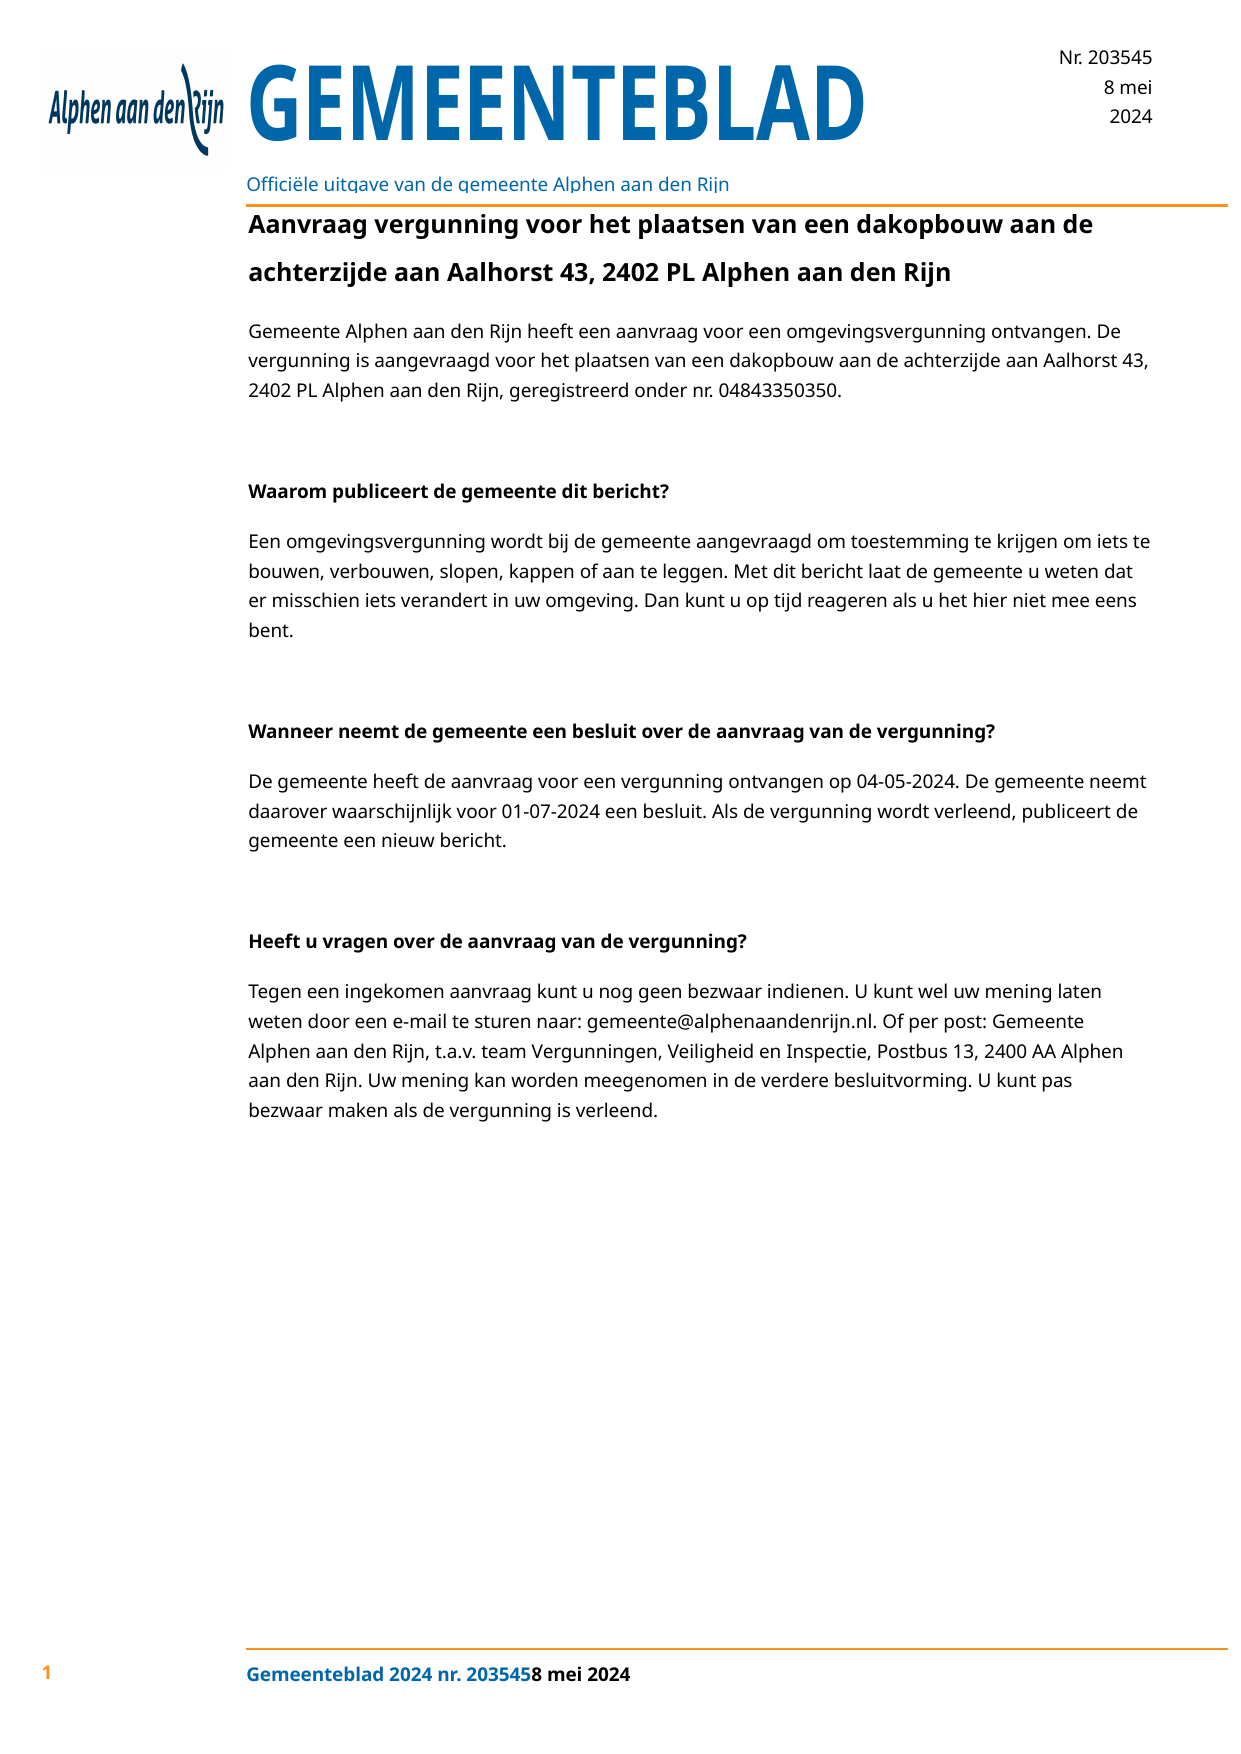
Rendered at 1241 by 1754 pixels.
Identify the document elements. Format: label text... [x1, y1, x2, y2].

text Wanneer neemt de gemeente een besluit over de aanvraag van de vergunning? [248, 718, 1152, 744]
text Aanvraag vergunning voor het plaatsen van een dakopbouw aan de achterzijde aan Aalhorst 43, 2402 PL Alphen aan den Rijn [248, 207, 1152, 288]
text Heeft u vragen over de aanvraag van de vergunning? [248, 928, 1152, 954]
text Waarom publiceert de gemeente dit bericht? [248, 478, 1152, 504]
text Een omgevingsvergunning wordt bij de gemeente aangevraagd om toestemming te krijgen om iets te bouwen, verbouwen, slopen, kappen of aan te leggen. Met dit bericht laat de gemeente u weten dat er misschien iets verandert in uw omgeving. Dan kunt u op tijd reageren als u het hier niet mee eens bent. [248, 528, 1152, 643]
picture [41, 47, 231, 172]
text Gemeente Alphen aan den Rijn heeft een aanvraag voor een omgevingsvergunning ontvangen. De vergunning is aangevraagd voor het plaatsen van een dakopbouw aan de achterzijde aan Aalhorst 43, 2402 PL Alphen aan den Rijn, geregistreerd onder nr. 04843350350. [248, 318, 1152, 403]
text Tegen een ingekomen aanvraag kunt u nog geen bezwaar indienen. U kunt wel uw mening laten weten door een e-mail te sturen naar: gemeente@alphenaandenrijn.nl. Of per post: Gemeente Alphen aan den Rijn, t.a.v. team Vergunningen, Veiligheid en Inspectie, Postbus 13, 2400 AA Alphen aan den Rijn. Uw mening kan worden meegenomen in de verdere besluitvorming. U kunt pas bezwaar maken als de vergunning is verleend. [248, 979, 1152, 1123]
text De gemeente heeft de aanvraag voor een vergunning ontvangen op 04-05-2024. De gemeente neemt daarover waarschijnlijk voor 01-07-2024 een besluit. Als de vergunning wordt verleend, publiceert de gemeente een nieuw bericht. [248, 768, 1152, 853]
